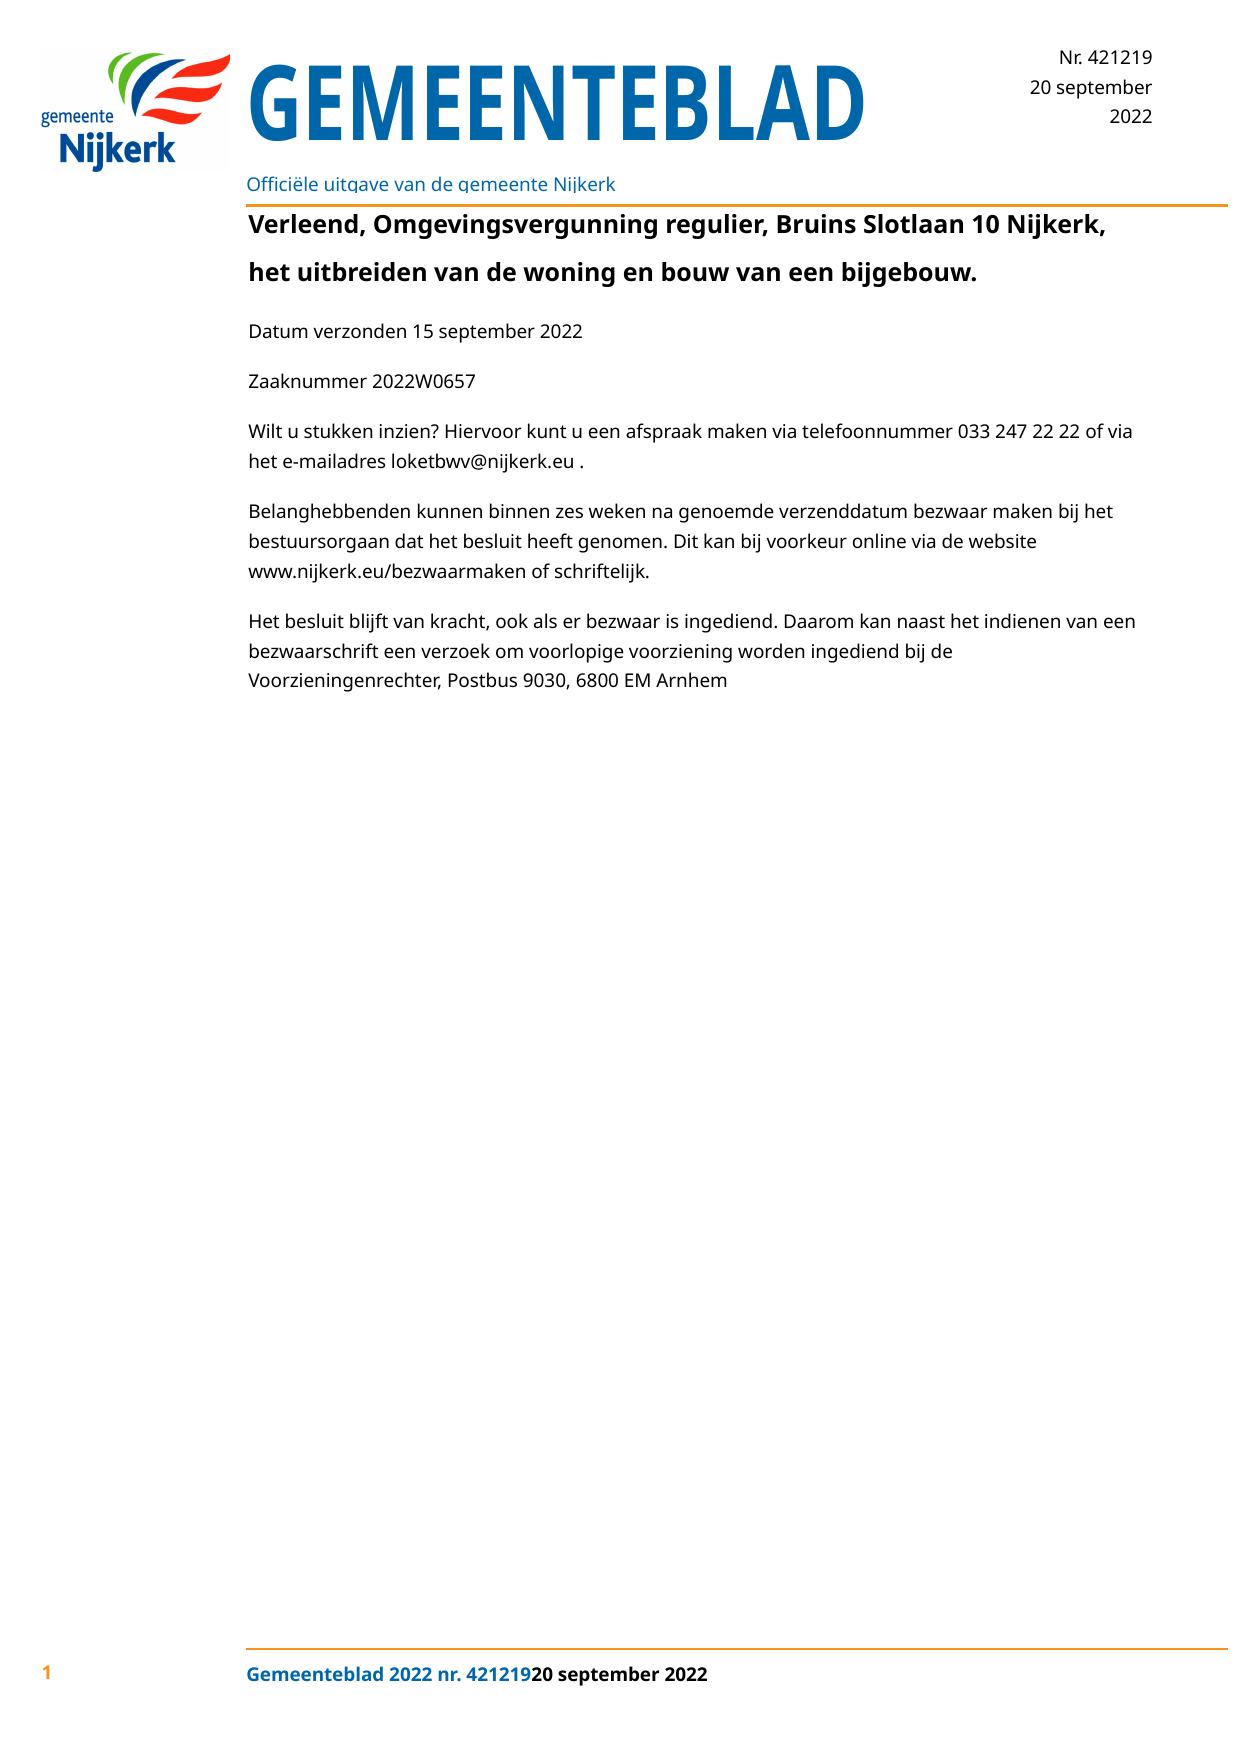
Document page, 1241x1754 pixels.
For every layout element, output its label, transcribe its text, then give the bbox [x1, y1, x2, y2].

text Wilt u stukken inzien? Hiervoor kunt u een afspraak maken via telefoonnummer 033 247 22 22 of via het e-mailadres loketbwv@nijkerk.eu . [248, 419, 1152, 474]
text Datum verzonden 15 september 2022 [248, 318, 1152, 344]
text Het besluit blijft van kracht, ook als er bezwaar is ingediend. Daarom kan naast het indienen van een bezwaarschrift een verzoek om voorlopige voorziening worden ingediend bij de Voorzieningenrechter, Postbus 9030, 6800 EM Arnhem [248, 608, 1152, 693]
text Zaaknummer 2022W0657 [248, 368, 1152, 394]
text Belanghebbenden kunnen binnen zes weken na genoemde verzenddatum bezwaar maken bij het bestuursorgaan dat het besluit heeft genomen. Dit kan bij voorkeur online via de website www.nijkerk.eu/bezwaarmaken of schriftelijk. [248, 499, 1152, 584]
text Verleend, Omgevingsvergunning regulier, Bruins Slotlaan 10 Nijkerk, het uitbreiden van de woning en bouw van een bijgebouw. [248, 207, 1152, 288]
picture [41, 47, 231, 172]
